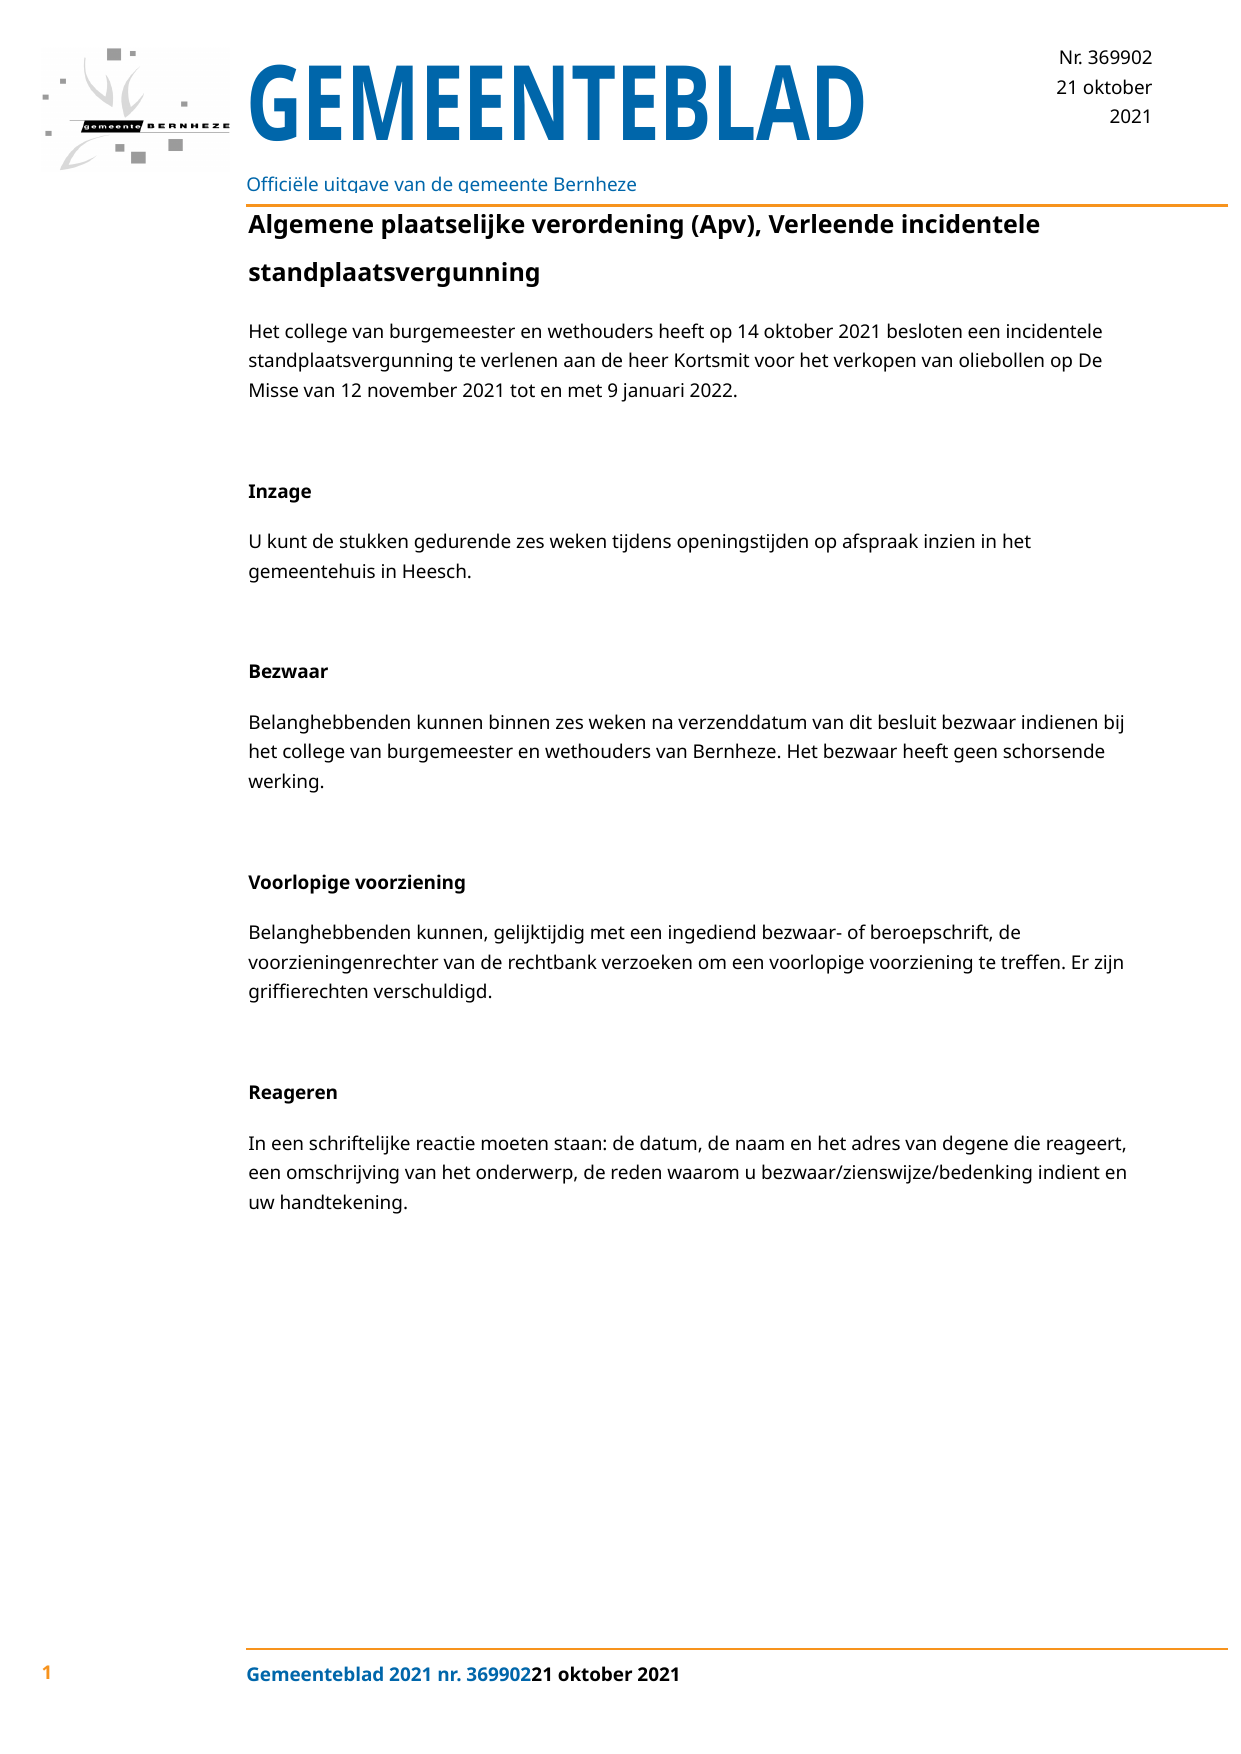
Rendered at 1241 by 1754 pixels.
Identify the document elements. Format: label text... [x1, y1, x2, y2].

text In een schriftelijke reactie moeten staan: de datum, de naam en het adres van degene die reageert, een omschrijving van het onderwerp, de reden waarom u bezwaar/zienswijze/bedenking indient en uw handtekening. [248, 1130, 1152, 1215]
text Voorlopige voorziening [248, 869, 1152, 895]
text Belanghebbenden kunnen binnen zes weken na verzenddatum van dit besluit bezwaar indienen bij het college van burgemeester en wethouders van Bernheze. Het bezwaar heeft geen schorsende werking. [248, 709, 1152, 794]
text Inzage [248, 478, 1152, 504]
text Algemene plaatselijke verordening (Apv), Verleende incidentele standplaatsvergunning [248, 207, 1152, 288]
text U kunt de stukken gedurende zes weken tijdens openingstijden op afspraak inzien in het gemeentehuis in Heesch. [248, 528, 1152, 584]
picture [41, 47, 231, 172]
text Belanghebbenden kunnen, gelijktijdig met een ingediend bezwaar- of beroepschrift, de voorzieningenrechter van de rechtbank verzoeken om een voorlopige voorziening te treffen. Er zijn griffierechten verschuldigd. [248, 919, 1152, 1004]
text Bezwaar [248, 659, 1152, 684]
text Reageren [248, 1079, 1152, 1105]
text Het college van burgemeester en wethouders heeft op 14 oktober 2021 besloten een incidentele standplaatsvergunning te verlenen aan de heer Kortsmit voor het verkopen van oliebollen op De Misse van 12 november 2021 tot en met 9 januari 2022. [248, 318, 1152, 403]
